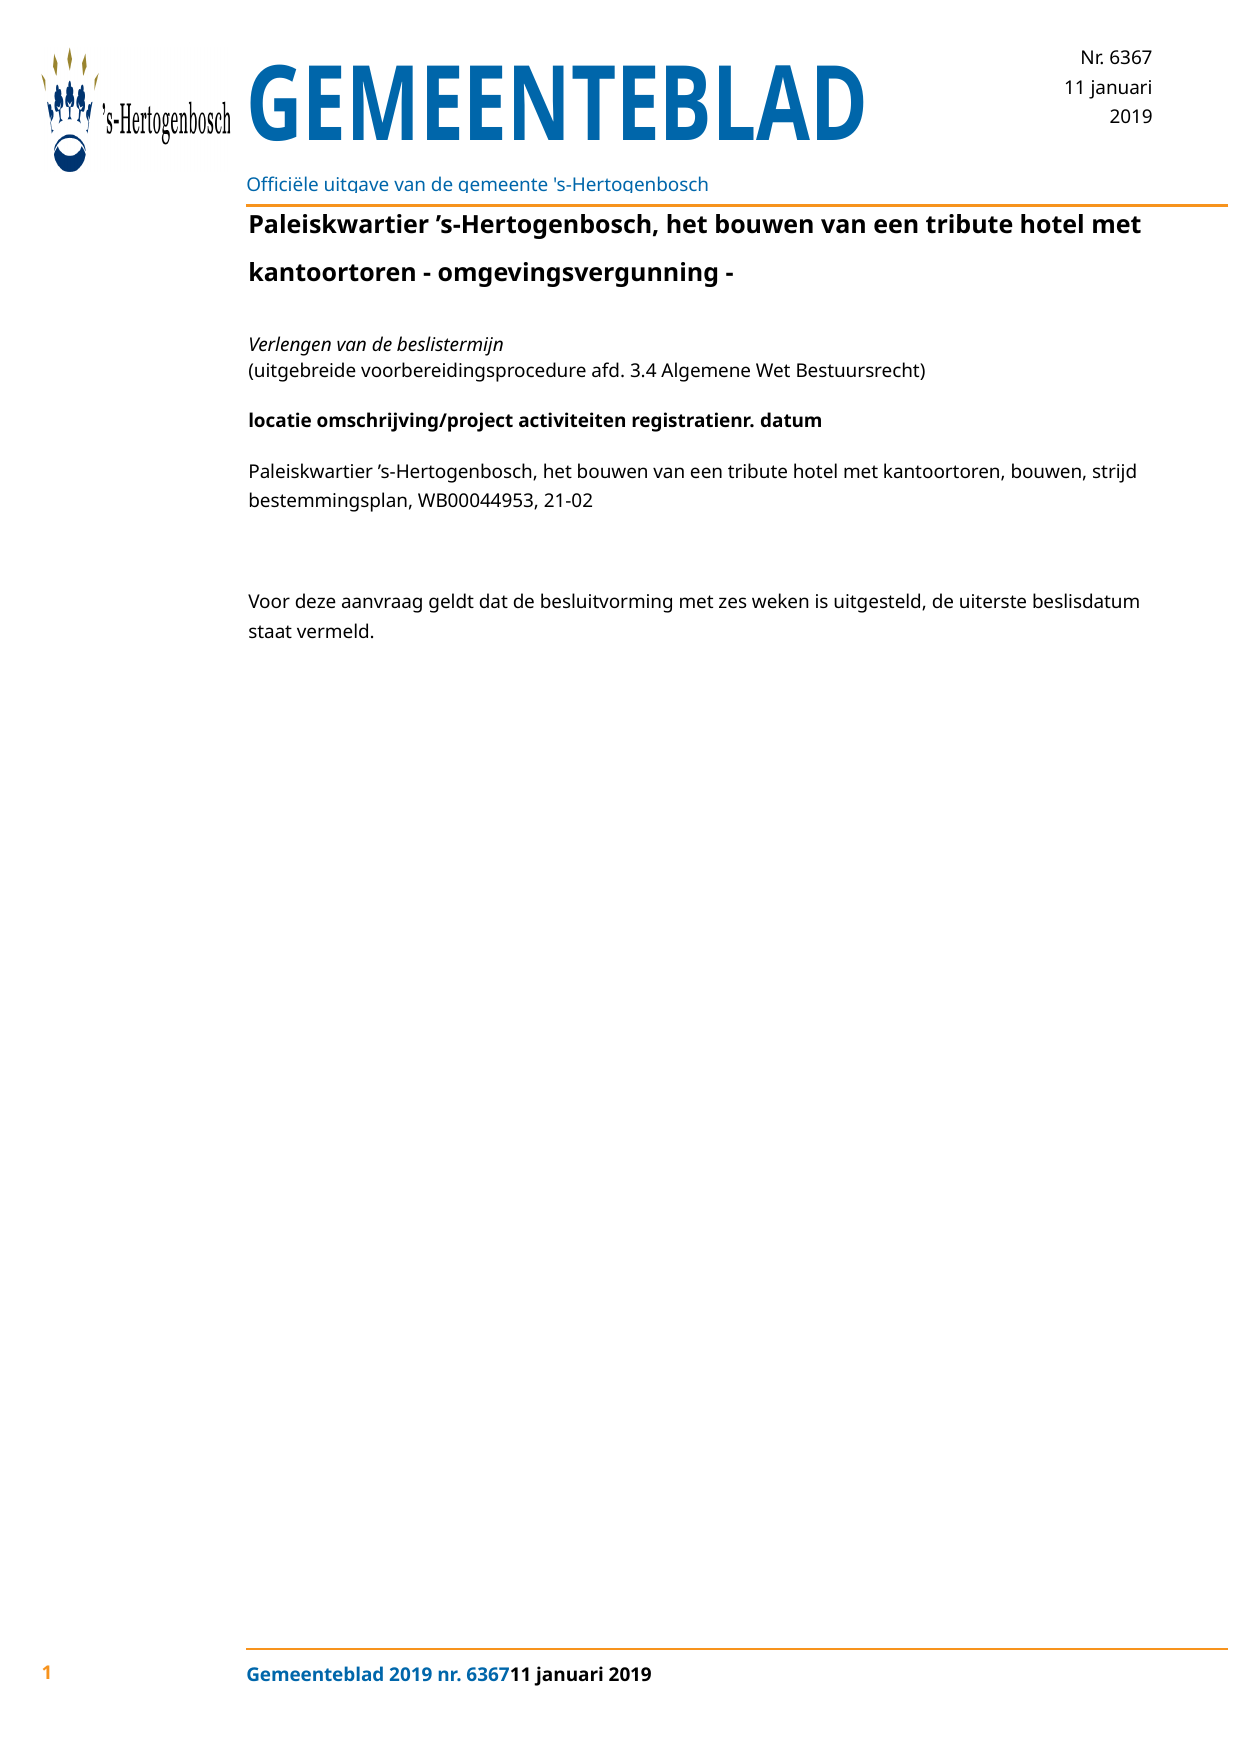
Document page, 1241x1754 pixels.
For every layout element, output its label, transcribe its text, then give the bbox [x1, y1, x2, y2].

text Paleiskwartier ’s-Hertogenbosch, het bouwen van een tribute hotel met kantoortoren, bouwen, strijd bestemmingsplan, WB00044953, 21-02 [248, 458, 1152, 513]
picture [41, 47, 231, 172]
text Voor deze aanvraag geldt dat de besluitvorming met zes weken is uitgesteld, de uiterste beslisdatum staat vermeld. [248, 588, 1152, 644]
text Verlengen van de beslistermijn [248, 331, 1152, 357]
text Paleiskwartier ’s-Hertogenbosch, het bouwen van een tribute hotel met kantoortoren - omgevingsvergunning - [248, 207, 1152, 288]
text (uitgebreide voorbereidingsprocedure afd. 3.4 Algemene Wet Bestuursrecht) [248, 357, 1152, 383]
text locatie omschrijving/project activiteiten registratienr. datum [248, 408, 1152, 433]
